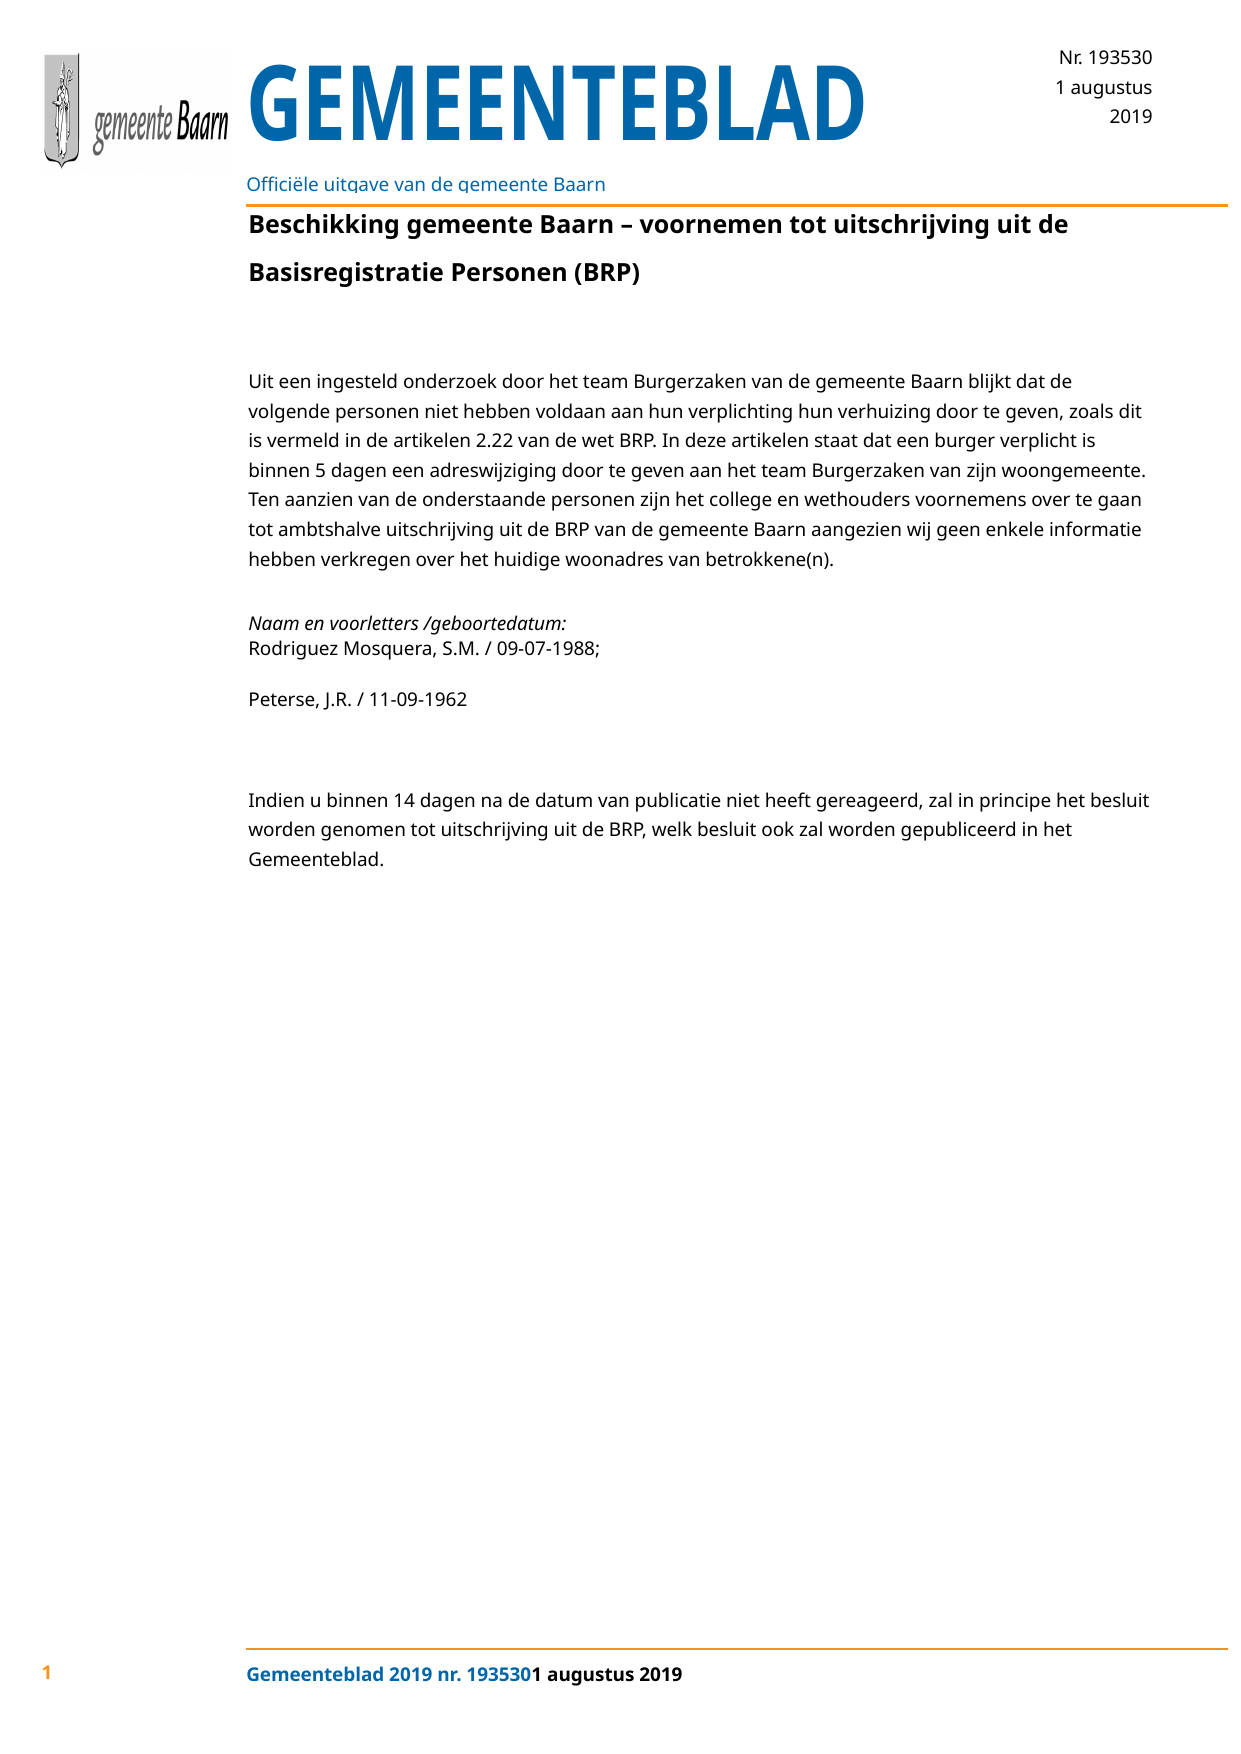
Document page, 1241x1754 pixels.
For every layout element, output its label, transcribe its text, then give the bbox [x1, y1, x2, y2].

picture [41, 47, 231, 172]
text Indien u binnen 14 dagen na de datum van publicatie niet heeft gereageerd, zal in principe het besluit worden genomen tot uitschrijving uit de BRP, welk besluit ook zal worden gepubliceerd in het Gemeenteblad. [248, 787, 1152, 872]
text Beschikking gemeente Baarn – voornemen tot uitschrijving uit de Basisregistratie Personen (BRP) [248, 207, 1152, 288]
text Uit een ingesteld onderzoek door het team Burgerzaken van de gemeente Baarn blijkt dat de volgende personen niet hebben voldaan aan hun verplichting hun verhuizing door te geven, zoals dit is vermeld in de artikelen 2.22 van de wet BRP. In deze artikelen staat dat een burger verplicht is binnen 5 dagen een adreswijziging door te geven aan het team Burgerzaken van zijn woongemeente. Ten aanzien van de onderstaande personen zijn het college en wethouders voornemens over te gaan tot ambtshalve uitschrijving uit de BRP van de gemeente Baarn aangezien wij geen enkele informatie hebben verkregen over het huidige woonadres van betrokkene(n). [248, 368, 1152, 572]
text Peterse, J.R. / 11-09-1962 [248, 686, 1152, 712]
text Naam en voorletters /geboortedatum: [248, 610, 1152, 636]
text Rodriguez Mosquera, S.M. / 09-07-1988; [248, 636, 1152, 661]
